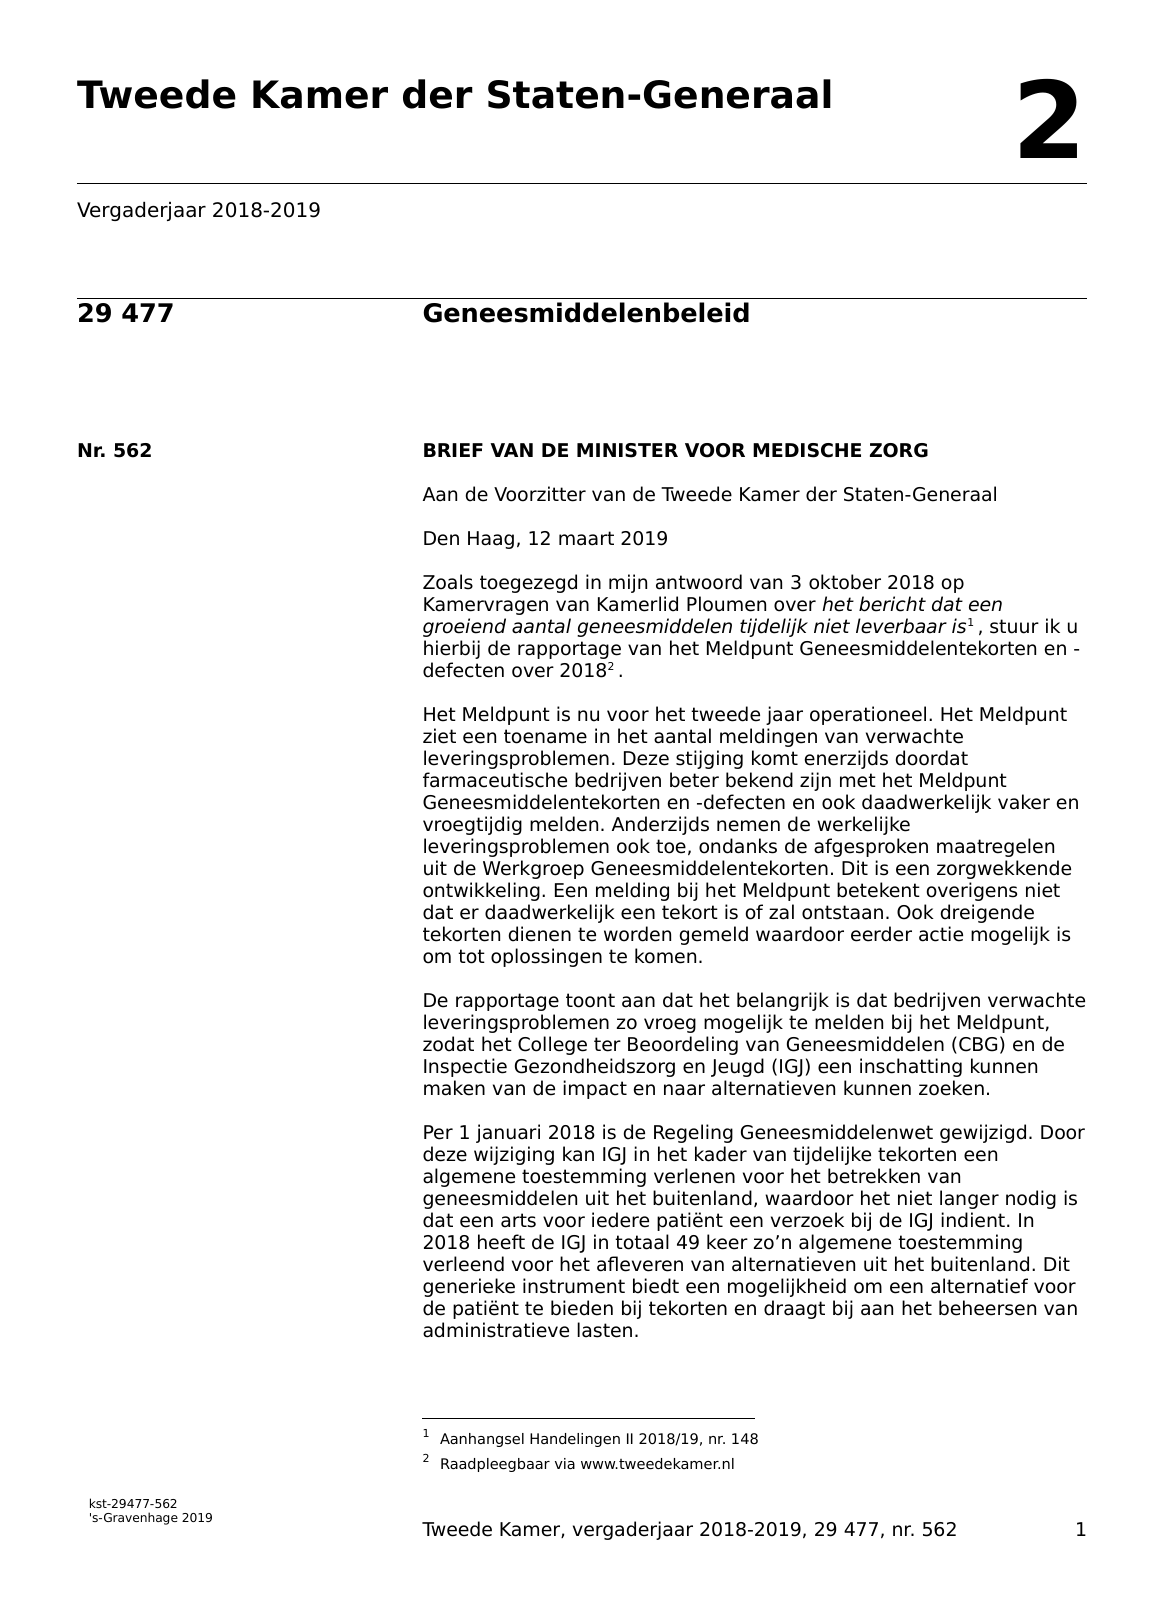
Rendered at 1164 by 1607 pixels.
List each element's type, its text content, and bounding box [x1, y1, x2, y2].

text Zoals toegezegd in mijn antwoord van 3 oktober 2018 op Kamervragen van Kamerlid Ploumen over het bericht dat een groeiend aantal geneesmiddelen tijdelijk niet leverbaar is, stuur ik u hierbij de rapportage van het Meldpunt Geneesmiddelentekorten en -defecten over 2018. [422, 572, 1087, 682]
subtitle 29 477 Geneesmiddelenbeleid [77, 299, 1087, 329]
table_header Tweede Kamer der Staten-Generaal [77, 59, 886, 183]
text De rapportage toont aan dat het belangrijk is dat bedrijven verwachte leveringsproblemen zo vroeg mogelijk te melden bij het Meldpunt, zodat het College ter Beoordeling van Geneesmiddelen (CBG) en de Inspectie Gezondheidszorg en Jeugd (IGJ) een inschatting kunnen maken van de impact en naar alternatieven kunnen zoeken. [422, 990, 1087, 1100]
text Het Meldpunt is nu voor het tweede jaar operationeel. Het Meldpunt ziet een toename in het aantal meldingen van verwachte leveringsproblemen. Deze stijging komt enerzijds doordat farmaceutische bedrijven beter bekend zijn met het Meldpunt Geneesmiddelentekorten en -defecten en ook daadwerkelijk vaker en vroegtijdig melden. Anderzijds nemen de werkelijke leveringsproblemen ook toe, ondanks de afgesproken maatregelen uit de Werkgroep Geneesmiddelentekorten. Dit is een zorgwekkende ontwikkeling. Een melding bij het Meldpunt betekent overigens niet dat er daadwerkelijk een tekort is of zal ontstaan. Ook dreigende tekorten dienen te worden gemeld waardoor eerder actie mogelijk is om tot oplossingen te komen. [422, 704, 1087, 968]
text Raadpleegbaar via www.tweedekamer.nl [422, 1452, 1087, 1474]
table_cell Vergaderjaar 2018-2019 [77, 184, 1087, 298]
text Aan de Voorzitter van de Tweede Kamer der Staten-Generaal [422, 484, 1087, 506]
text Per 1 januari 2018 is de Regeling Geneesmiddelenwet gewijzigd. Door deze wijziging kan IGJ in het kader van tijdelijke tekorten een algemene toestemming verlenen voor het betrekken van geneesmiddelen uit het buitenland, waardoor het niet langer nodig is dat een arts voor iedere patiënt een verzoek bij de IGJ indient. In 2018 heeft de IGJ in totaal 49 keer zo’n algemene toestemming verleend voor het afleveren van alternatieven uit het buitenland. Dit generieke instrument biedt een mogelijkheid om een alternatief voor de patiënt te bieden bij tekorten en draagt bij aan het beheersen van administratieve lasten. [422, 1122, 1087, 1342]
text kst-29477-562 [88, 1497, 323, 1511]
table_header 2 [886, 59, 1087, 183]
text Aanhangsel Handelingen II 2018/19, nr. 148 [422, 1427, 1087, 1449]
subtitle Nr. 562 BRIEF VAN DE MINISTER VOOR MEDISCHE ZORG [77, 440, 1087, 462]
text Den Haag, 12 maart 2019 [422, 528, 1087, 550]
text 's-Gravenhage 2019 [88, 1511, 323, 1525]
